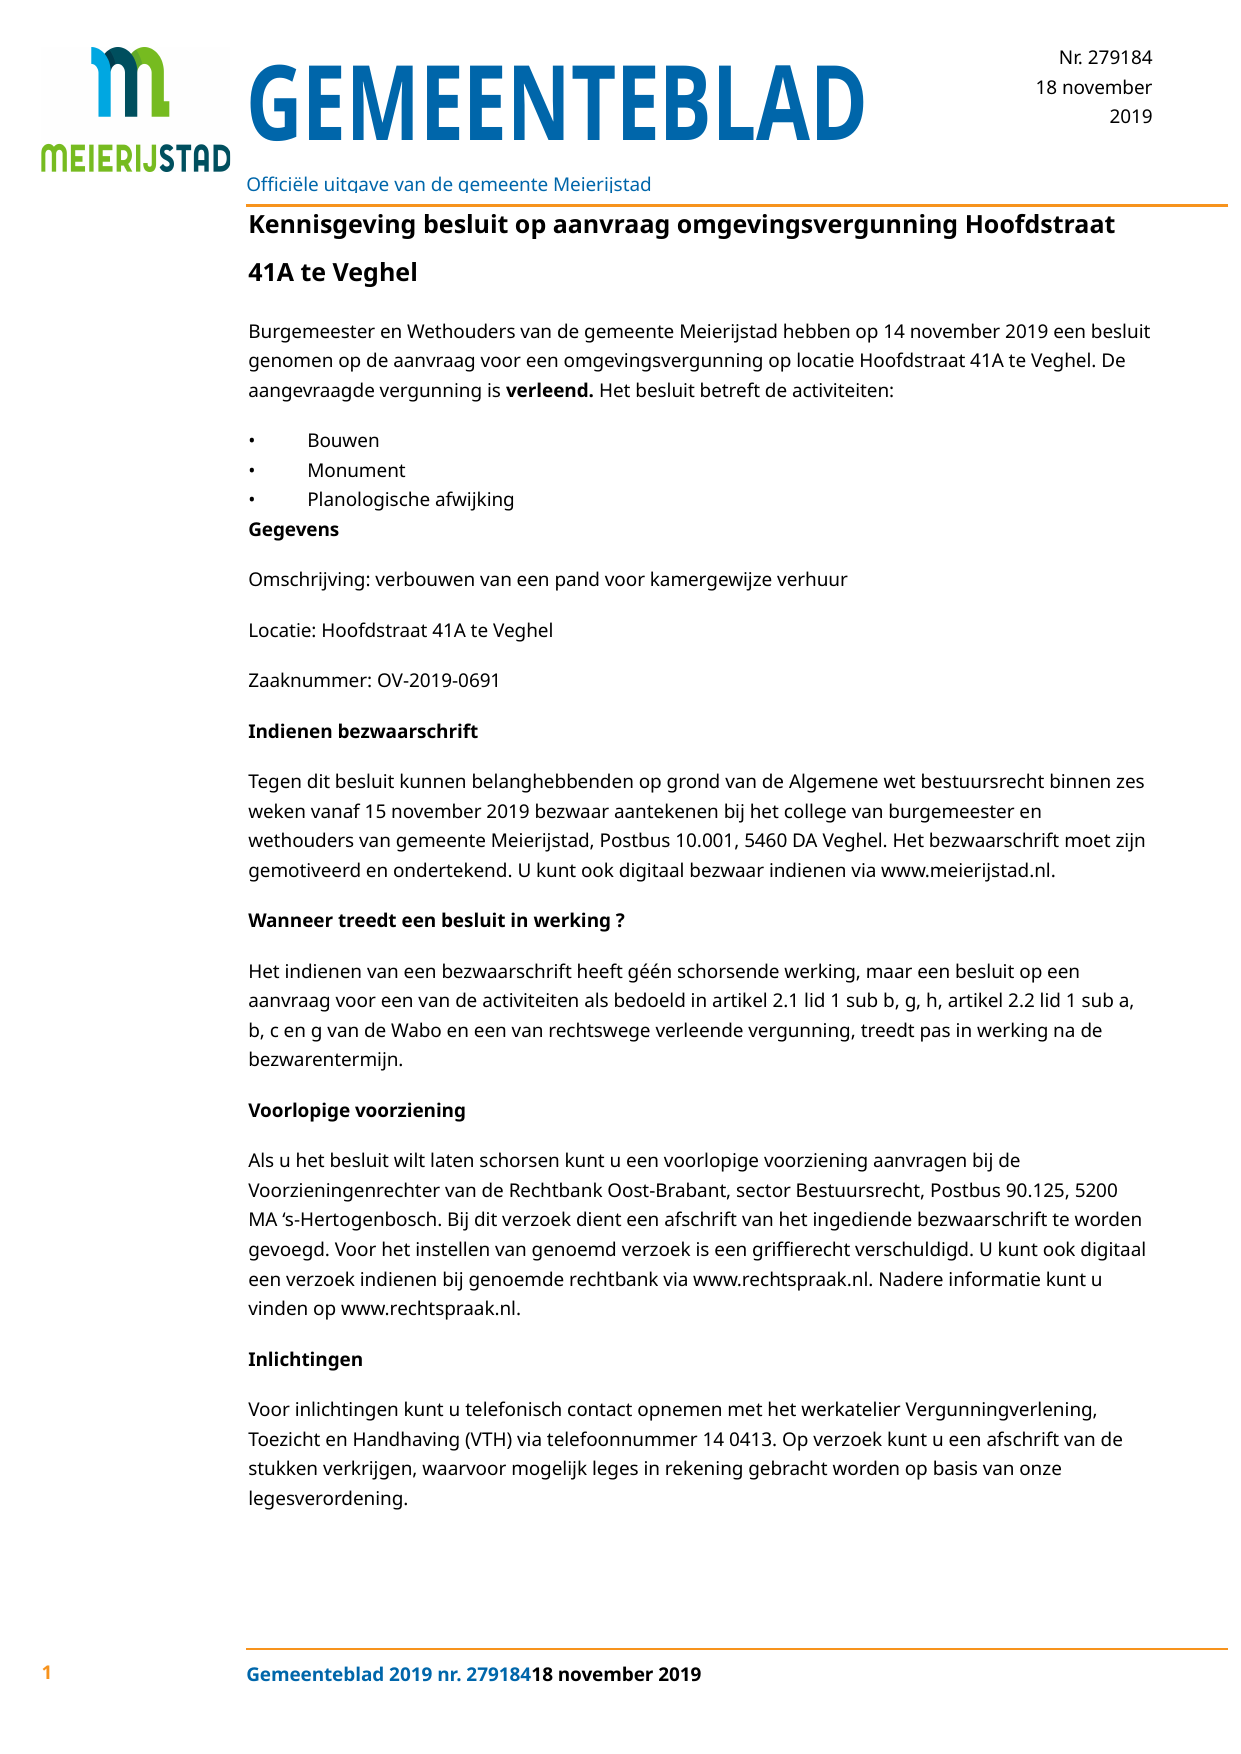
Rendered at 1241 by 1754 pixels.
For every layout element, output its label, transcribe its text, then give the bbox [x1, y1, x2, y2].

text Zaaknummer: OV-2019-0691 [248, 667, 1152, 693]
list Monument [248, 457, 1152, 483]
text Locatie: Hoofdstraat 41A te Veghel [248, 617, 1152, 643]
text Inlichtingen [248, 1346, 1152, 1372]
picture [41, 47, 231, 172]
text Voor inlichtingen kunt u telefonisch contact opnemen met het werkatelier Vergunningverlening, Toezicht en Handhaving (VTH) via telefoonnummer 14 0413. Op verzoek kunt u een afschrift van de stukken verkrijgen, waarvoor mogelijk leges in rekening gebracht worden op basis van onze legesverordening. [248, 1396, 1152, 1511]
text Wanneer treedt een besluit in werking ? [248, 907, 1152, 933]
text Gegevens [248, 516, 1152, 542]
text Het indienen van een bezwaarschrift heeft géén schorsende werking, maar een besluit op een aanvraag voor een van de activiteiten als bedoeld in artikel 2.1 lid 1 sub b, g, h, artikel 2.2 lid 1 sub a, b, c en g van de Wabo en een van rechtswege verleende vergunning, treedt pas in werking na de bezwarentermijn. [248, 958, 1152, 1072]
text Als u het besluit wilt laten schorsen kunt u een voorlopige voorziening aanvragen bij de Voorzieningenrechter van de Rechtbank Oost-Brabant, sector Bestuursrecht, Postbus 90.125, 5200 MA ‘s-Hertogenbosch. Bij dit verzoek dient een afschrift van het ingediende bezwaarschrift te worden gevoegd. Voor het instellen van genoemd verzoek is een griffierecht verschuldigd. U kunt ook digitaal een verzoek indienen bij genoemde rechtbank via www.rechtspraak.nl. Nadere informatie kunt u vinden op www.rechtspraak.nl. [248, 1147, 1152, 1321]
text Voorlopige voorziening [248, 1097, 1152, 1123]
text Kennisgeving besluit op aanvraag omgevingsvergunning Hoofdstraat 41A te Veghel [248, 207, 1152, 288]
text Tegen dit besluit kunnen belanghebbenden op grond van de Algemene wet bestuursrecht binnen zes weken vanaf 15 november 2019 bezwaar aantekenen bij het college van burgemeester en wethouders van gemeente Meierijstad, Postbus 10.001, 5460 DA Veghel. Het bezwaarschrift moet zijn gemotiveerd en ondertekend. U kunt ook digitaal bezwaar indienen via www.meierijstad.nl. [248, 768, 1152, 883]
text Indienen bezwaarschrift [248, 718, 1152, 744]
text Burgemeester en Wethouders van de gemeente Meierijstad hebben op 14 november 2019 een besluit genomen op de aanvraag voor een omgevingsvergunning op locatie Hoofdstraat 41A te Veghel. De aangevraagde vergunning is verleend. Het besluit betreft de activiteiten: [248, 318, 1152, 403]
list Planologische afwijking [248, 487, 1152, 512]
list Bouwen [248, 427, 1152, 453]
text Omschrijving: verbouwen van een pand voor kamergewijze verhuur [248, 567, 1152, 592]
